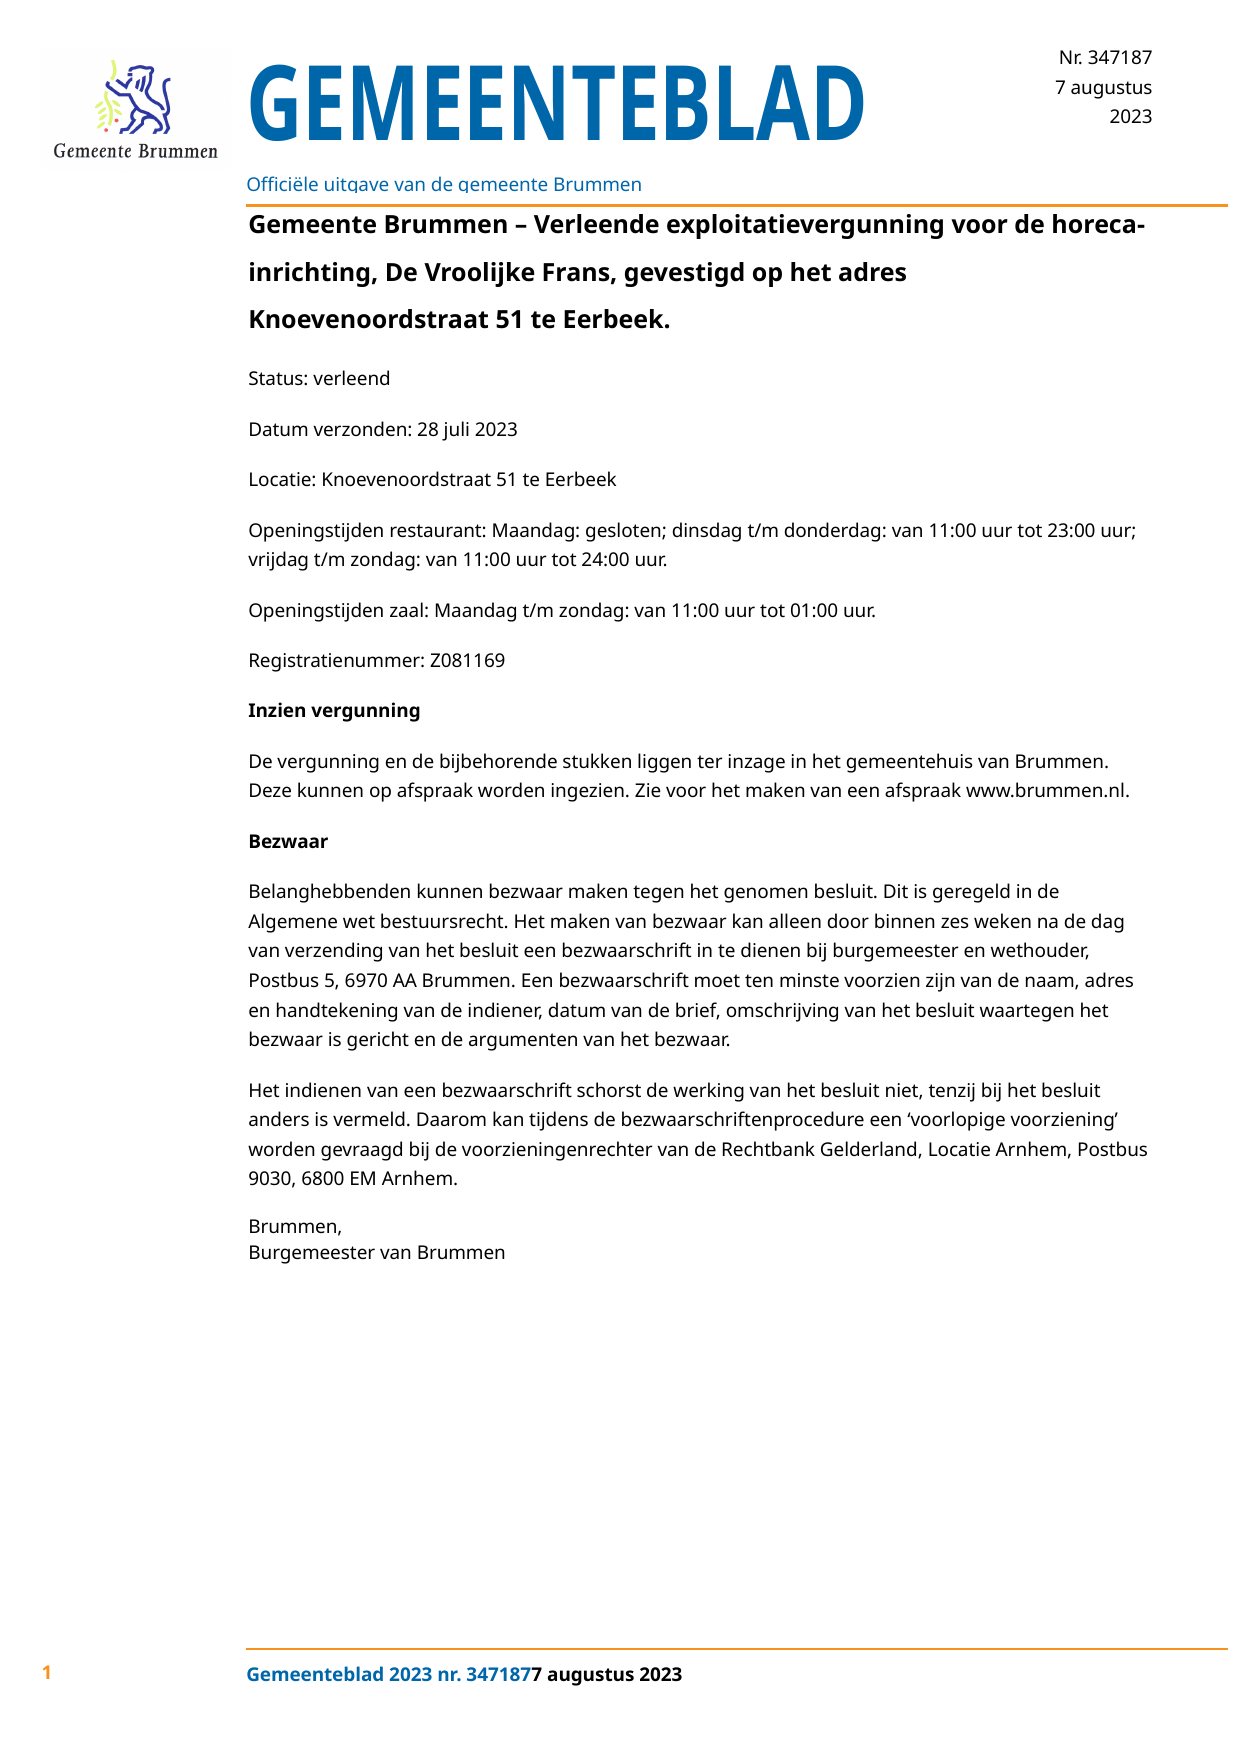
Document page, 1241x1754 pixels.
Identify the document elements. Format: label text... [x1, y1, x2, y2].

text Burgemeester van Brummen [248, 1239, 1152, 1265]
text Inzien vergunning [248, 698, 1152, 723]
text Datum verzonden: 28 juli 2023 [248, 416, 1152, 442]
text Belanghebbenden kunnen bezwaar maken tegen het genomen besluit. Dit is geregeld in de Algemene wet bestuursrecht. Het maken van bezwaar kan alleen door binnen zes weken na de dag van verzending van het besluit een bezwaarschrift in te dienen bij burgemeester en wethouder, Postbus 5, 6970 AA Brummen. Een bezwaarschrift moet ten minste voorzien zijn van de naam, adres en handtekening van de indiener, datum van de brief, omschrijving van het besluit waartegen het bezwaar is gericht en de argumenten van het bezwaar. [248, 878, 1152, 1052]
picture [41, 47, 231, 172]
text Openingstijden zaal: Maandag t/m zondag: van 11:00 uur tot 01:00 uur. [248, 597, 1152, 622]
text Locatie: Knoevenoordstraat 51 te Eerbeek [248, 466, 1152, 492]
text Brummen, [248, 1213, 1152, 1239]
text Openingstijden restaurant: Maandag: gesloten; dinsdag t/m donderdag: van 11:00 uur tot 23:00 uur; vrijdag t/m zondag: van 11:00 uur tot 24:00 uur. [248, 517, 1152, 572]
text Status: verleend [248, 366, 1152, 391]
text Gemeente Brummen – Verleende exploitatievergunning voor de horeca-inrichting, De Vroolijke Frans, gevestigd op het adres Knoevenoordstraat 51 te Eerbeek. [248, 207, 1152, 336]
text Het indienen van een bezwaarschrift schorst de werking van het besluit niet, tenzij bij het besluit anders is vermeld. Daarom kan tijdens de bezwaarschriftenprocedure een ‘voorlopige voorziening’ worden gevraagd bij de voorzieningenrechter van de Rechtbank Gelderland, Locatie Arnhem, Postbus 9030, 6800 EM Arnhem. [248, 1077, 1152, 1191]
text De vergunning en de bijbehorende stukken liggen ter inzage in het gemeentehuis van Brummen. Deze kunnen op afspraak worden ingezien. Zie voor het maken van een afspraak www.brummen.nl. [248, 748, 1152, 803]
text Registratienummer: Z081169 [248, 647, 1152, 673]
text Bezwaar [248, 828, 1152, 854]
